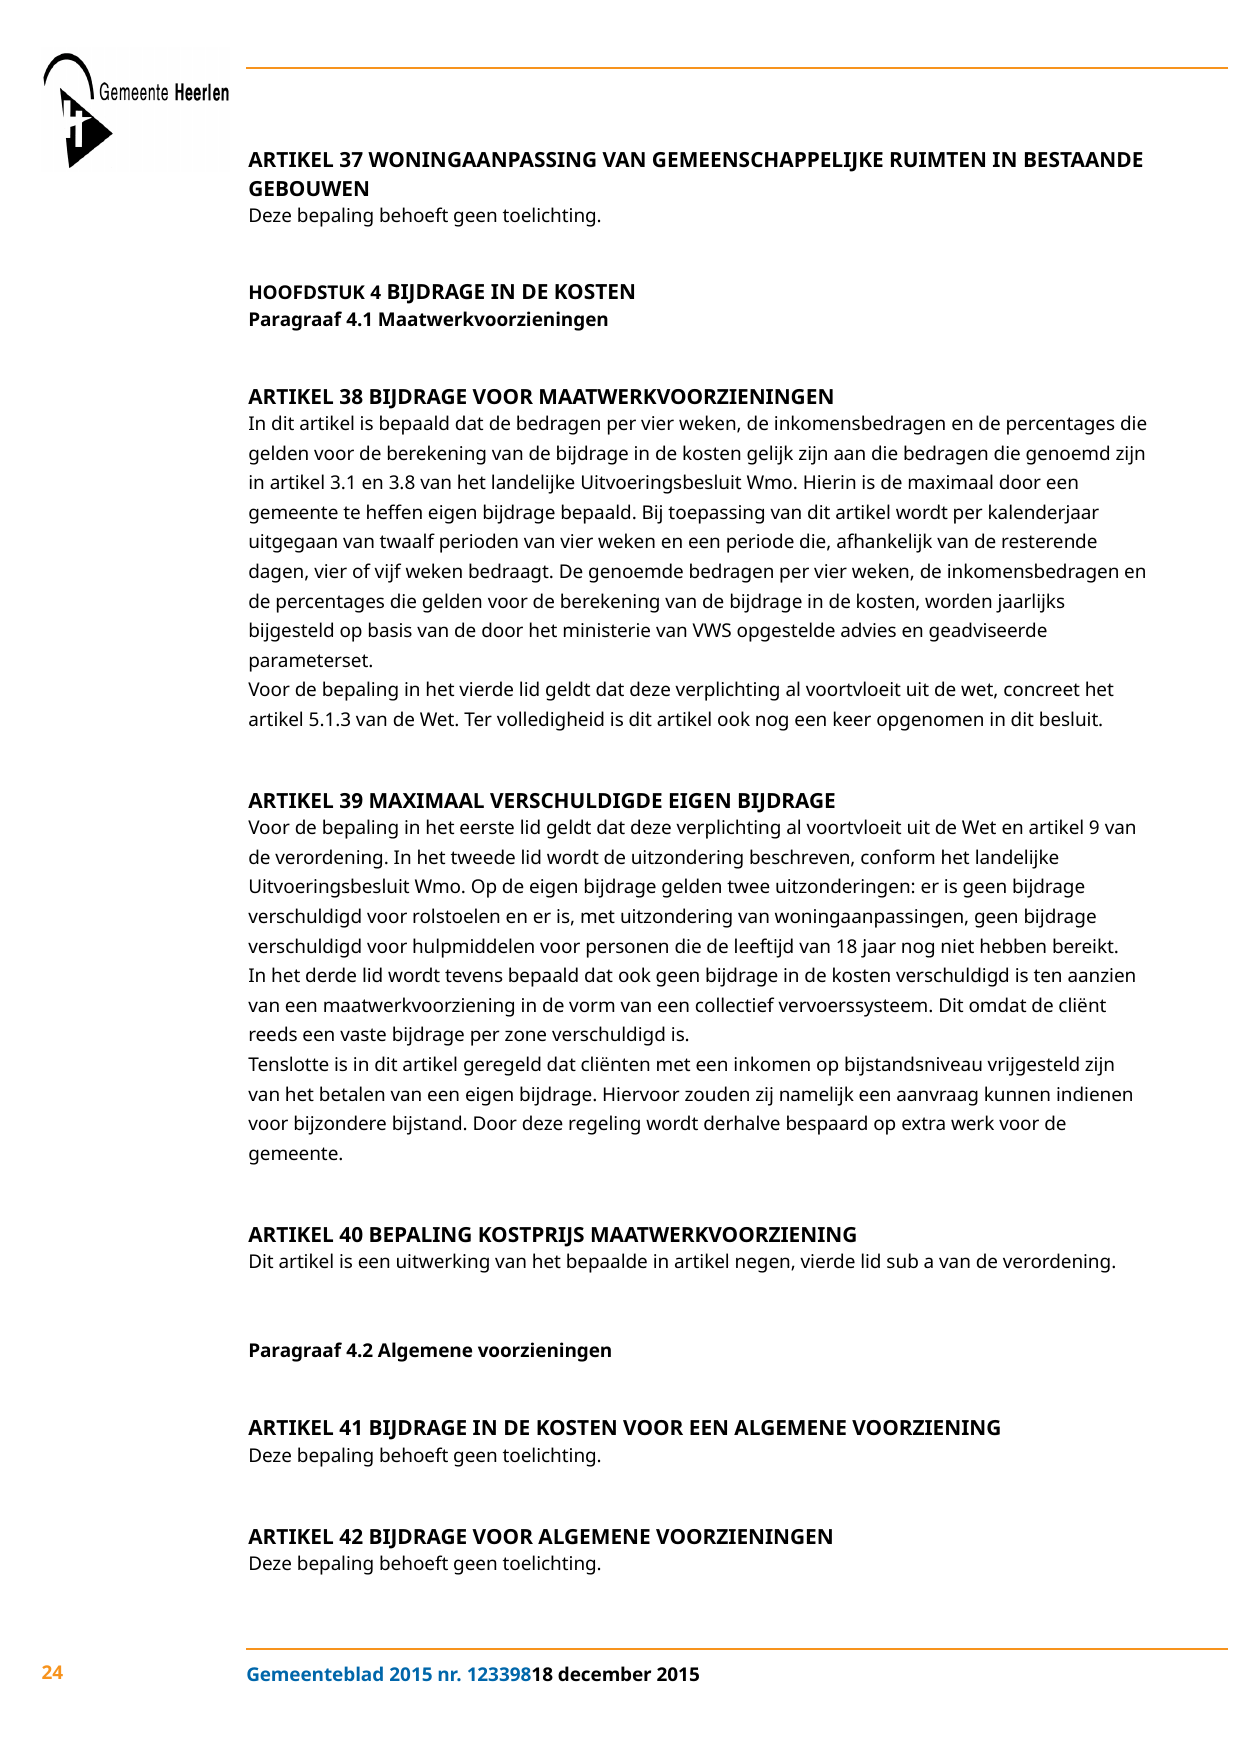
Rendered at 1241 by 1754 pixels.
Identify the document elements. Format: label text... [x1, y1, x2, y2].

text HOOFDSTUK 4 BIJDRAGE IN DE KOSTEN [248, 277, 1152, 306]
picture [41, 47, 231, 172]
text Voor de bepaling in het vierde lid geldt dat deze verplichting al voortvloeit uit de wet, concreet het artikel 5.1.3 van de Wet. Ter volledigheid is dit artikel ook nog een keer opgenomen in dit besluit. [248, 677, 1152, 732]
text Voor de bepaling in het eerste lid geldt dat deze verplichting al voortvloeit uit de Wet en artikel 9 van de verordening. In het tweede lid wordt de uitzondering beschreven, conform het landelijke Uitvoeringsbesluit Wmo. Op de eigen bijdrage gelden twee uitzonderingen: er is geen bijdrage verschuldigd voor rolstoelen en er is, met uitzondering van woningaanpassingen, geen bijdrage verschuldigd voor hulpmiddelen voor personen die de leeftijd van 18 jaar nog niet hebben bereikt. [248, 814, 1152, 959]
text ARTIKEL 38 BIJDRAGE VOOR MAATWERKVOORZIENINGEN [248, 382, 1152, 410]
text Deze bepaling behoeft geen toelichting. [248, 1442, 1152, 1467]
text Tenslotte is in dit artikel geregeld dat cliënten met een inkomen op bijstandsniveau vrijgesteld zijn van het betalen van een eigen bijdrage. Hiervoor zouden zij namelijk een aanvraag kunnen indienen voor bijzondere bijstand. Door deze regeling wordt derhalve bespaard op extra werk voor de gemeente. [248, 1051, 1152, 1166]
text ARTIKEL 41 BIJDRAGE IN DE KOSTEN VOOR EEN ALGEMENE VOORZIENING [248, 1413, 1152, 1442]
text ARTIKEL 39 MAXIMAAL VERSCHULDIGDE EIGEN BIJDRAGE [248, 786, 1152, 814]
text Paragraaf 4.1 Maatwerkvoorzieningen [248, 306, 1152, 331]
text Deze bepaling behoeft geen toelichting. [248, 1550, 1152, 1576]
text ARTIKEL 42 BIJDRAGE VOOR ALGEMENE VOORZIENINGEN [248, 1522, 1152, 1550]
text Paragraaf 4.2 Algemene voorzieningen [248, 1337, 1152, 1363]
text In dit artikel is bepaald dat de bedragen per vier weken, de inkomensbedragen en de percentages die gelden voor de berekening van de bijdrage in de kosten gelijk zijn aan die bedragen die genoemd zijn in artikel 3.1 en 3.8 van het landelijke Uitvoeringsbesluit Wmo. Hierin is de maximaal door een gemeente te heffen eigen bijdrage bepaald. Bij toepassing van dit artikel wordt per kalenderjaar uitgegaan van twaalf perioden van vier weken en een periode die, afhankelijk van de resterende dagen, vier of vijf weken bedraagt. De genoemde bedragen per vier weken, de inkomensbedragen en de percentages die gelden voor de berekening van de bijdrage in de kosten, worden jaarlijks bijgesteld op basis van de door het ministerie van VWS opgestelde advies en geadviseerde parameterset. [248, 410, 1152, 673]
text Dit artikel is een uitwerking van het bepaalde in artikel negen, vierde lid sub a van de verordening. [248, 1248, 1152, 1274]
text ARTIKEL 40 BEPALING KOSTPRIJS MAATWERKVOORZIENING [248, 1220, 1152, 1248]
text ARTIKEL 37 WONINGAANPASSING VAN GEMEENSCHAPPELIJKE RUIMTEN IN BESTAANDE GEBOUWEN [248, 145, 1152, 202]
text Deze bepaling behoeft geen toelichting. [248, 202, 1152, 228]
text In het derde lid wordt tevens bepaald dat ook geen bijdrage in de kosten verschuldigd is ten aanzien van een maatwerkvoorziening in de vorm van een collectief vervoerssysteem. Dit omdat de cliënt reeds een vaste bijdrage per zone verschuldigd is. [248, 962, 1152, 1047]
